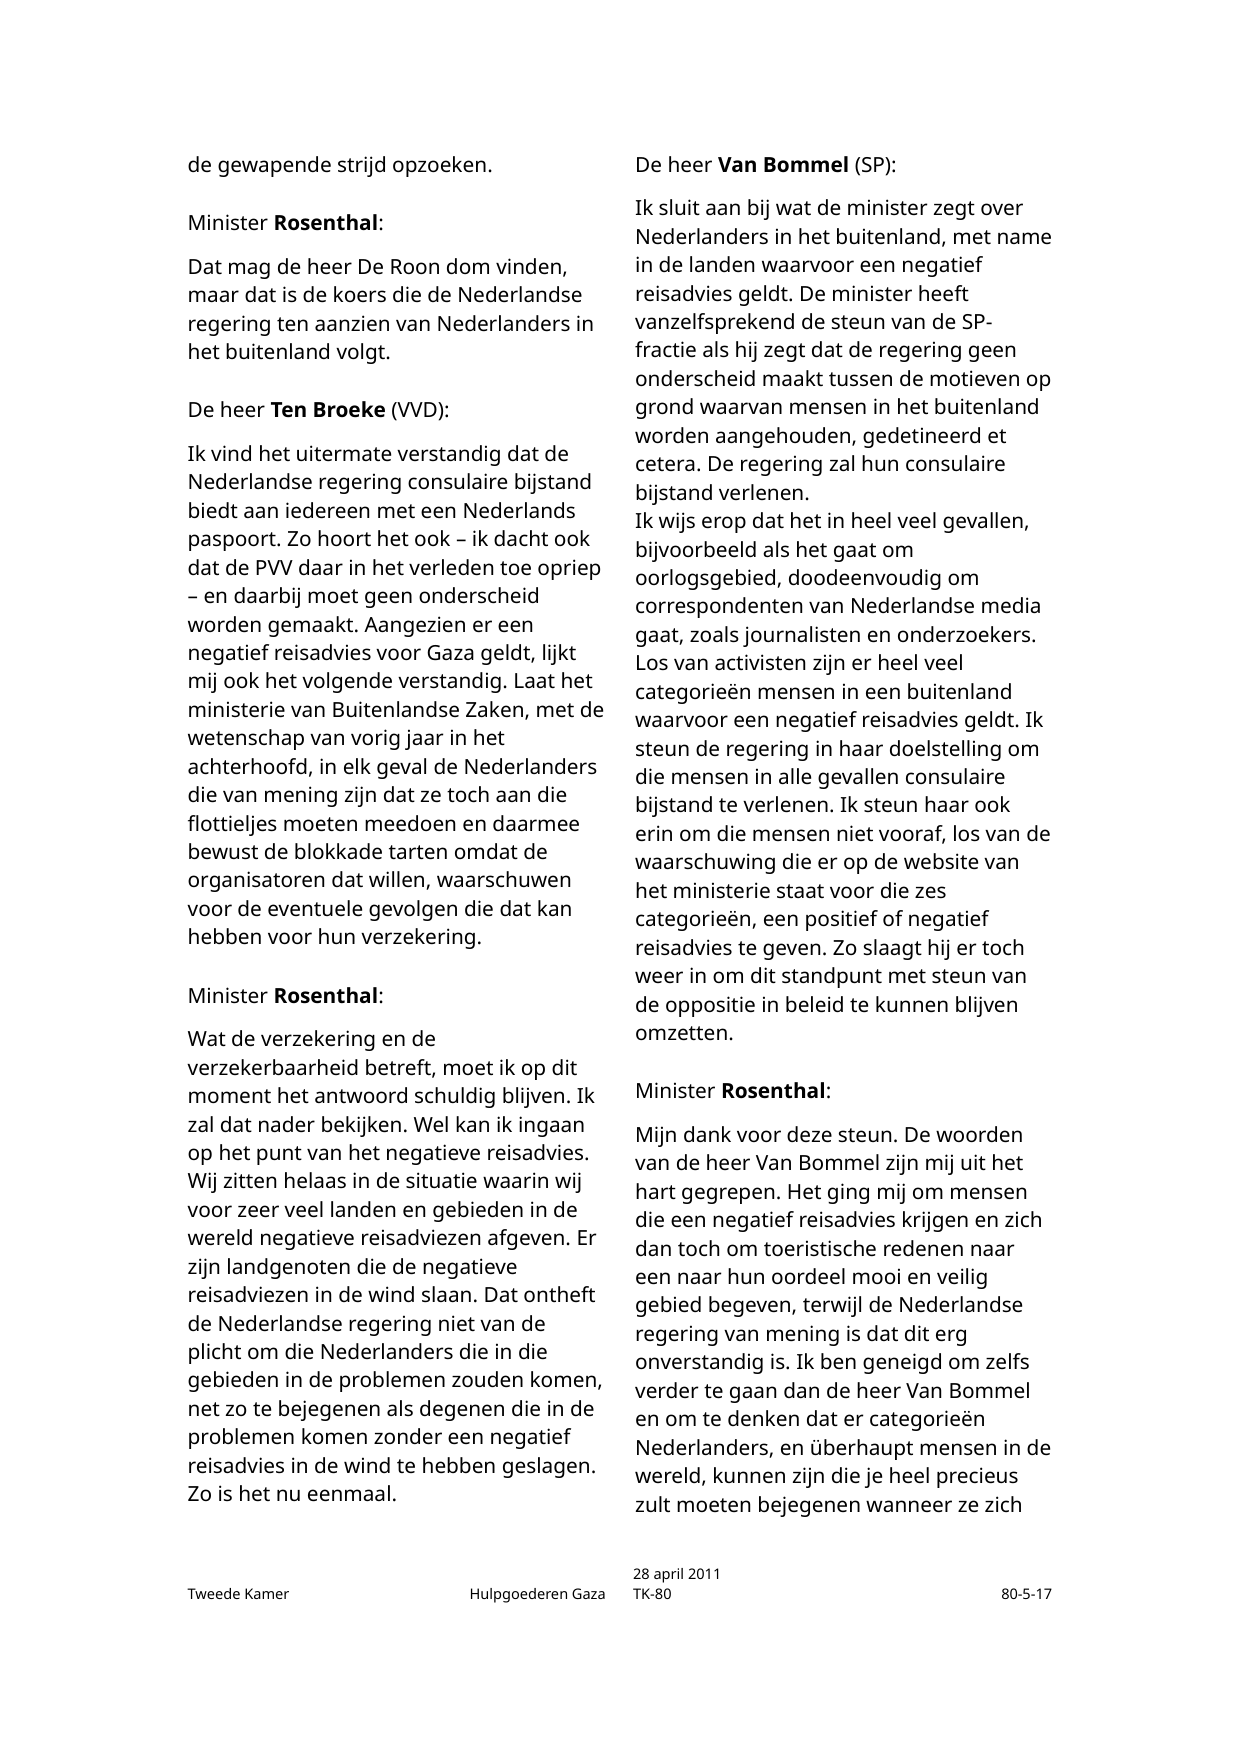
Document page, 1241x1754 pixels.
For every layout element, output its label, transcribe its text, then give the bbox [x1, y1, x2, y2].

text De heer Ten Broeke (VVD): [187, 396, 605, 424]
text Minister Rosenthal: [187, 208, 605, 237]
text Ik wijs erop dat het in heel veel gevallen, bijvoorbeeld als het gaat om oorlogsgebied, doodeenvoudig om correspondenten van Nederlandse media gaat, zoals journalisten en onderzoekers. Los van activisten zijn er heel veel categorieën mensen in een buitenland waarvoor een negatief reisadvies geldt. Ik steun de regering in haar doelstelling om die mensen in alle gevallen consulaire bijstand te verlenen. Ik steun haar ook erin om die mensen niet vooraf, los van de waarschuwing die er op de website van het ministerie staat voor die zes categorieën, een positief of negatief reisadvies te geven. Zo slaagt hij er toch weer in om dit standpunt met steun van de oppositie in beleid te kunnen blijven omzetten. [635, 506, 1053, 1047]
text Ik sluit aan bij wat de minister zegt over Nederlanders in het buitenland, met name in de landen waarvoor een negatief reisadvies geldt. De minister heeft vanzelfsprekend de steun van de SP-fractie als hij zegt dat de regering geen onderscheid maakt tussen de motieven op grond waarvan mensen in het buitenland worden aangehouden, gedetineerd et cetera. De regering zal hun consulaire bijstand verlenen. [635, 193, 1053, 506]
text Minister Rosenthal: [187, 981, 605, 1009]
text Ik vind het uitermate verstandig dat de Nederlandse regering consulaire bijstand biedt aan iedereen met een Nederlands paspoort. Zo hoort het ook – ik dacht ook dat de PVV daar in het verleden toe opriep – en daarbij moet geen onderscheid worden gemaakt. Aangezien er een negatief reisadvies voor Gaza geldt, lijkt mij ook het volgende verstandig. Laat het ministerie van Buitenlandse Zaken, met de wetenschap van vorig jaar in het achterhoofd, in elk geval de Nederlanders die van mening zijn dat ze toch aan die flottieljes moeten meedoen en daarmee bewust de blokkade tarten omdat de organisatoren dat willen, waarschuwen voor de eventuele gevolgen die dat kan hebben voor hun verzekering. [187, 439, 605, 951]
text de gewapende strijd opzoeken. [187, 150, 605, 178]
text Mijn dank voor deze steun. De woorden van de heer Van Bommel zijn mij uit het hart gegrepen. Het ging mij om mensen die een negatief reisadvies krijgen en zich dan toch om toeristische redenen naar een naar hun oordeel mooi en veilig gebied begeven, terwijl de Nederlandse regering van mening is dat dit erg onverstandig is. Ik ben geneigd om zelfs verder te gaan dan de heer Van Bommel en om te denken dat er categorieën Nederlanders, en überhaupt mensen in de wereld, kunnen zijn die je heel precieus zult moeten bejegenen wanneer ze zich [635, 1120, 1053, 1518]
text Dat mag de heer De Roon dom vinden, maar dat is de koers die de Nederlandse regering ten aanzien van Nederlanders in het buitenland volgt. [187, 252, 605, 366]
text De heer Van Bommel (SP): [635, 150, 1053, 178]
text Wat de verzekering en de verzekerbaarheid betreft, moet ik op dit moment het antwoord schuldig blijven. Ik zal dat nader bekijken. Wel kan ik ingaan op het punt van het negatieve reisadvies. Wij zitten helaas in de situatie waarin wij voor zeer veel landen en gebieden in de wereld negatieve reisadviezen afgeven. Er zijn landgenoten die de negatieve reisadviezen in de wind slaan. Dat ontheft de Nederlandse regering niet van de plicht om die Nederlanders die in die gebieden in de problemen zouden komen, net zo te bejegenen als degenen die in de problemen komen zonder een negatief reisadvies in de wind te hebben geslagen. Zo is het nu eenmaal. [187, 1024, 605, 1508]
text Minister Rosenthal: [635, 1077, 1053, 1105]
